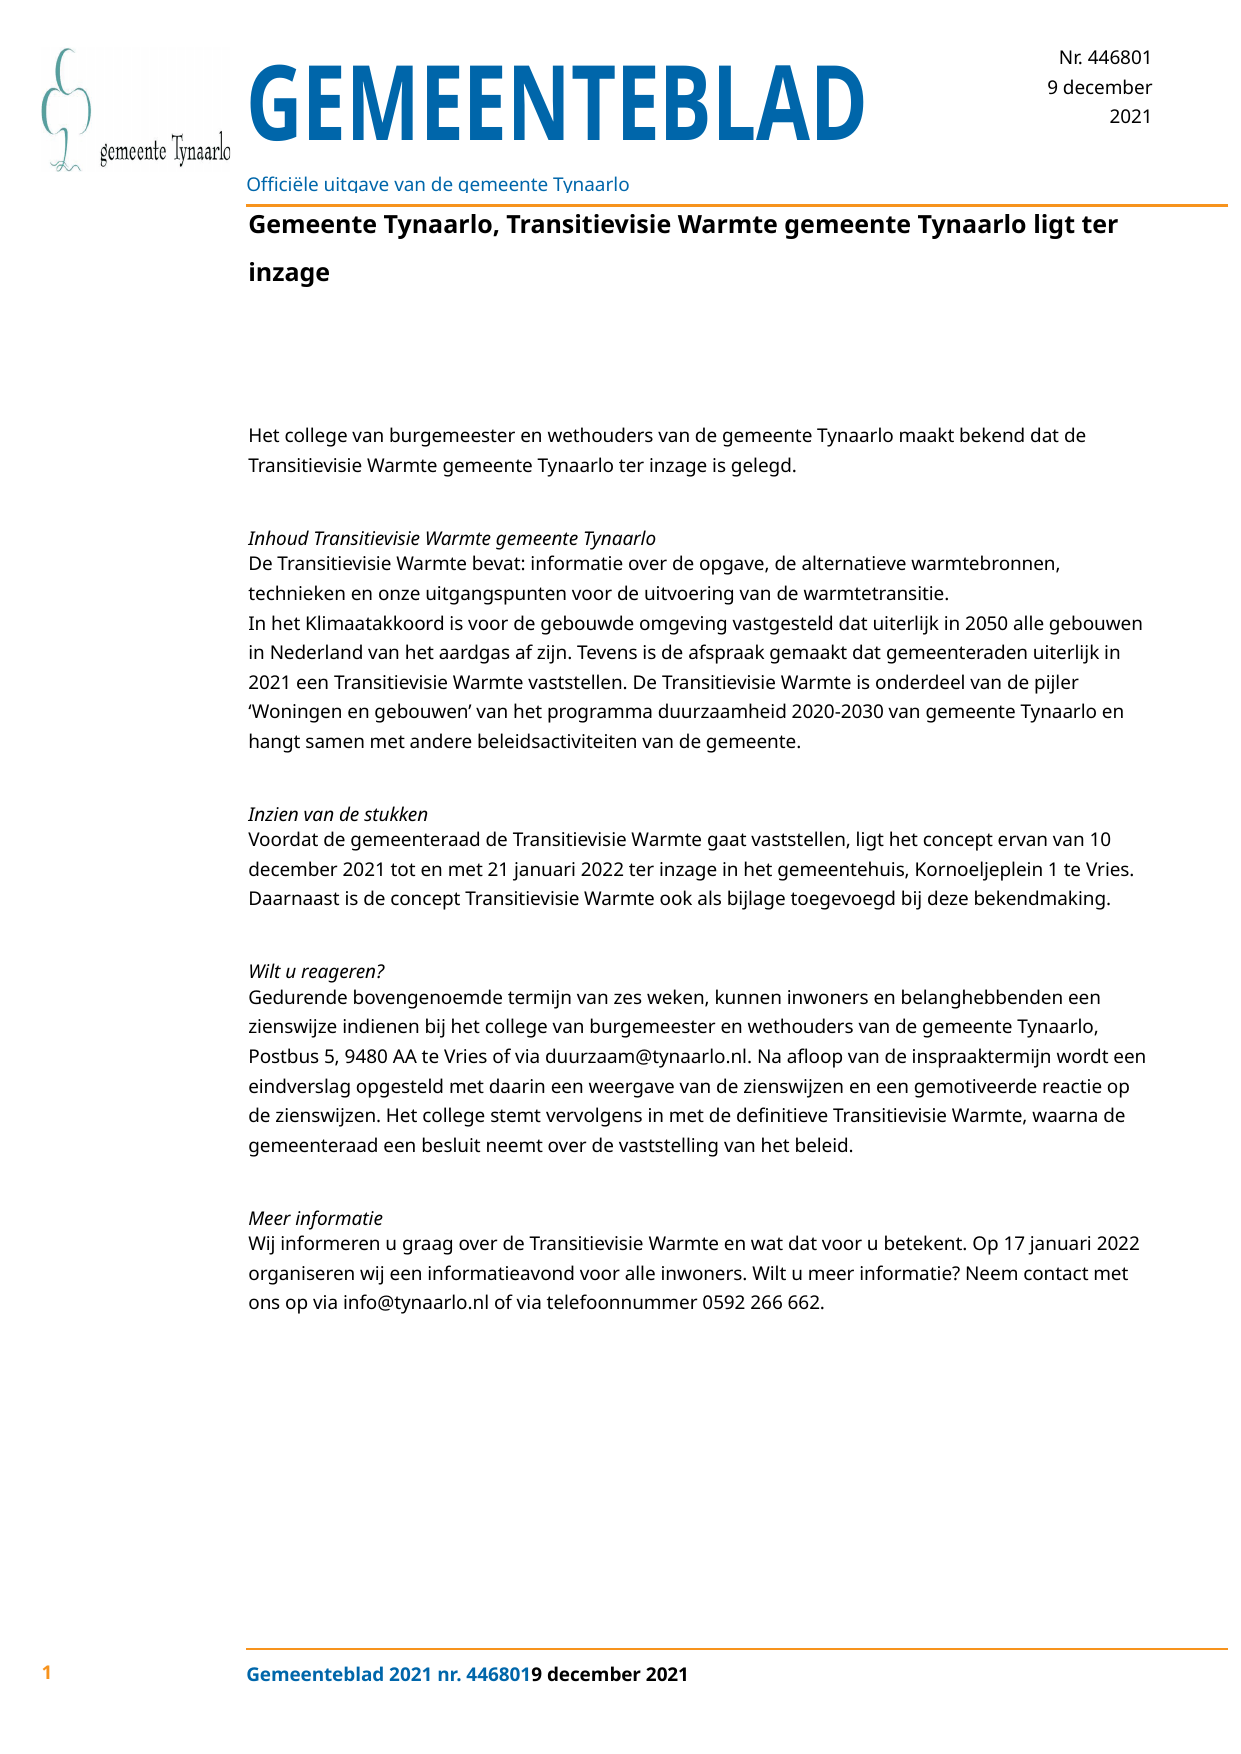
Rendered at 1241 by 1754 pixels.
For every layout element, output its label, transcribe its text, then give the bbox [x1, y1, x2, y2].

text Voordat de gemeenteraad de Transitievisie Warmte gaat vaststellen, ligt het concept ervan van 10 december 2021 tot en met 21 januari 2022 ter inzage in het gemeentehuis, Kornoeljeplein 1 te Vries. Daarnaast is de concept Transitievisie Warmte ook als bijlage toegevoegd bij deze bekendmaking. [248, 826, 1152, 911]
text Gemeente Tynaarlo, Transitievisie Warmte gemeente Tynaarlo ligt ter inzage [248, 207, 1152, 288]
text Inzien van de stukken [248, 801, 1152, 826]
text Gedurende bovengenoemde termijn van zes weken, kunnen inwoners en belanghebbenden een zienswijze indienen bij het college van burgemeester en wethouders van de gemeente Tynaarlo, Postbus 5, 9480 AA te Vries of via duurzaam@tynaarlo.nl. Na afloop van de inspraaktermijn wordt een eindverslag opgesteld met daarin een weergave van de zienswijzen en een gemotiveerde reactie op de zienswijzen. Het college stemt vervolgens in met de definitieve Transitievisie Warmte, waarna de gemeenteraad een besluit neemt over de vaststelling van het beleid. [248, 984, 1152, 1158]
picture [41, 47, 231, 172]
text Meer informatie [248, 1205, 1152, 1230]
text In het Klimaatakkoord is voor de gebouwde omgeving vastgesteld dat uiterlijk in 2050 alle gebouwen in Nederland van het aardgas af zijn. Tevens is de afspraak gemaakt dat gemeenteraden uiterlijk in 2021 een Transitievisie Warmte vaststellen. De Transitievisie Warmte is onderdeel van de pijler ‘Woningen en gebouwen’ van het programma duurzaamheid 2020-2030 van gemeente Tynaarlo en hangt samen met andere beleidsactiviteiten van de gemeente. [248, 610, 1152, 754]
text Wilt u reageren? [248, 958, 1152, 984]
text Het college van burgemeester en wethouders van de gemeente Tynaarlo maakt bekend dat de Transitievisie Warmte gemeente Tynaarlo ter inzage is gelegd. [248, 422, 1152, 478]
text Inhoud Transitievisie Warmte gemeente Tynaarlo [248, 525, 1152, 551]
text De Transitievisie Warmte bevat: informatie over de opgave, de alternatieve warmtebronnen, technieken en onze uitgangspunten voor de uitvoering van de warmtetransitie. [248, 551, 1152, 606]
text Wij informeren u graag over de Transitievisie Warmte en wat dat voor u betekent. Op 17 januari 2022 organiseren wij een informatieavond voor alle inwoners. Wilt u meer informatie? Neem contact met ons op via info@tynaarlo.nl of via telefoonnummer 0592 266 662. [248, 1230, 1152, 1315]
